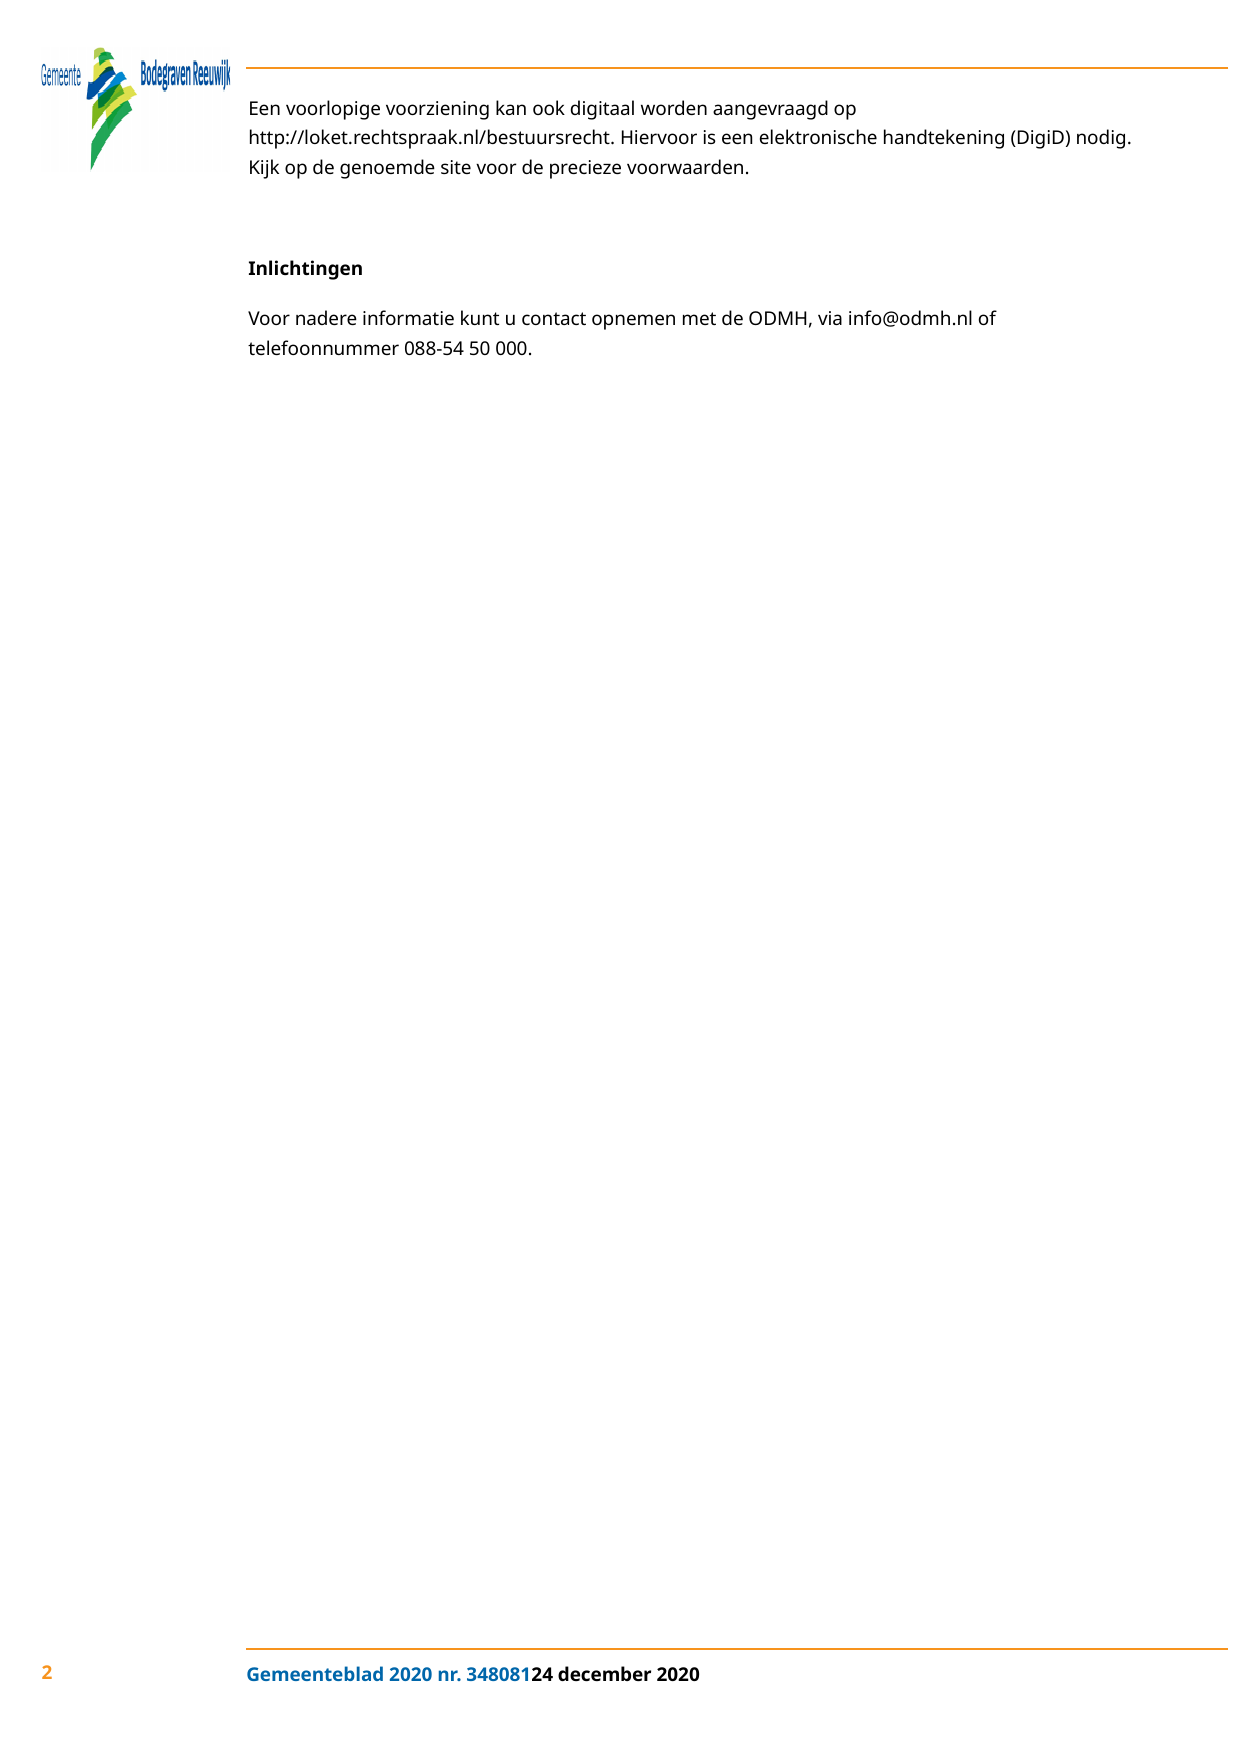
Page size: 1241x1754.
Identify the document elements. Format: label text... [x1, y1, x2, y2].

text Voor nadere informatie kunt u contact opnemen met de ODMH, via info@odmh.nl of telefoonnummer 088-54 50 000. [248, 305, 1152, 361]
picture [41, 47, 231, 172]
text Inlichtingen [248, 255, 1152, 281]
text Een voorlopige voorziening kan ook digitaal worden aangevraagd op http://loket.rechtspraak.nl/bestuursrecht. Hiervoor is een elektronische handtekening (DigiD) nodig. Kijk op de genoemde site voor de precieze voorwaarden. [248, 95, 1152, 180]
